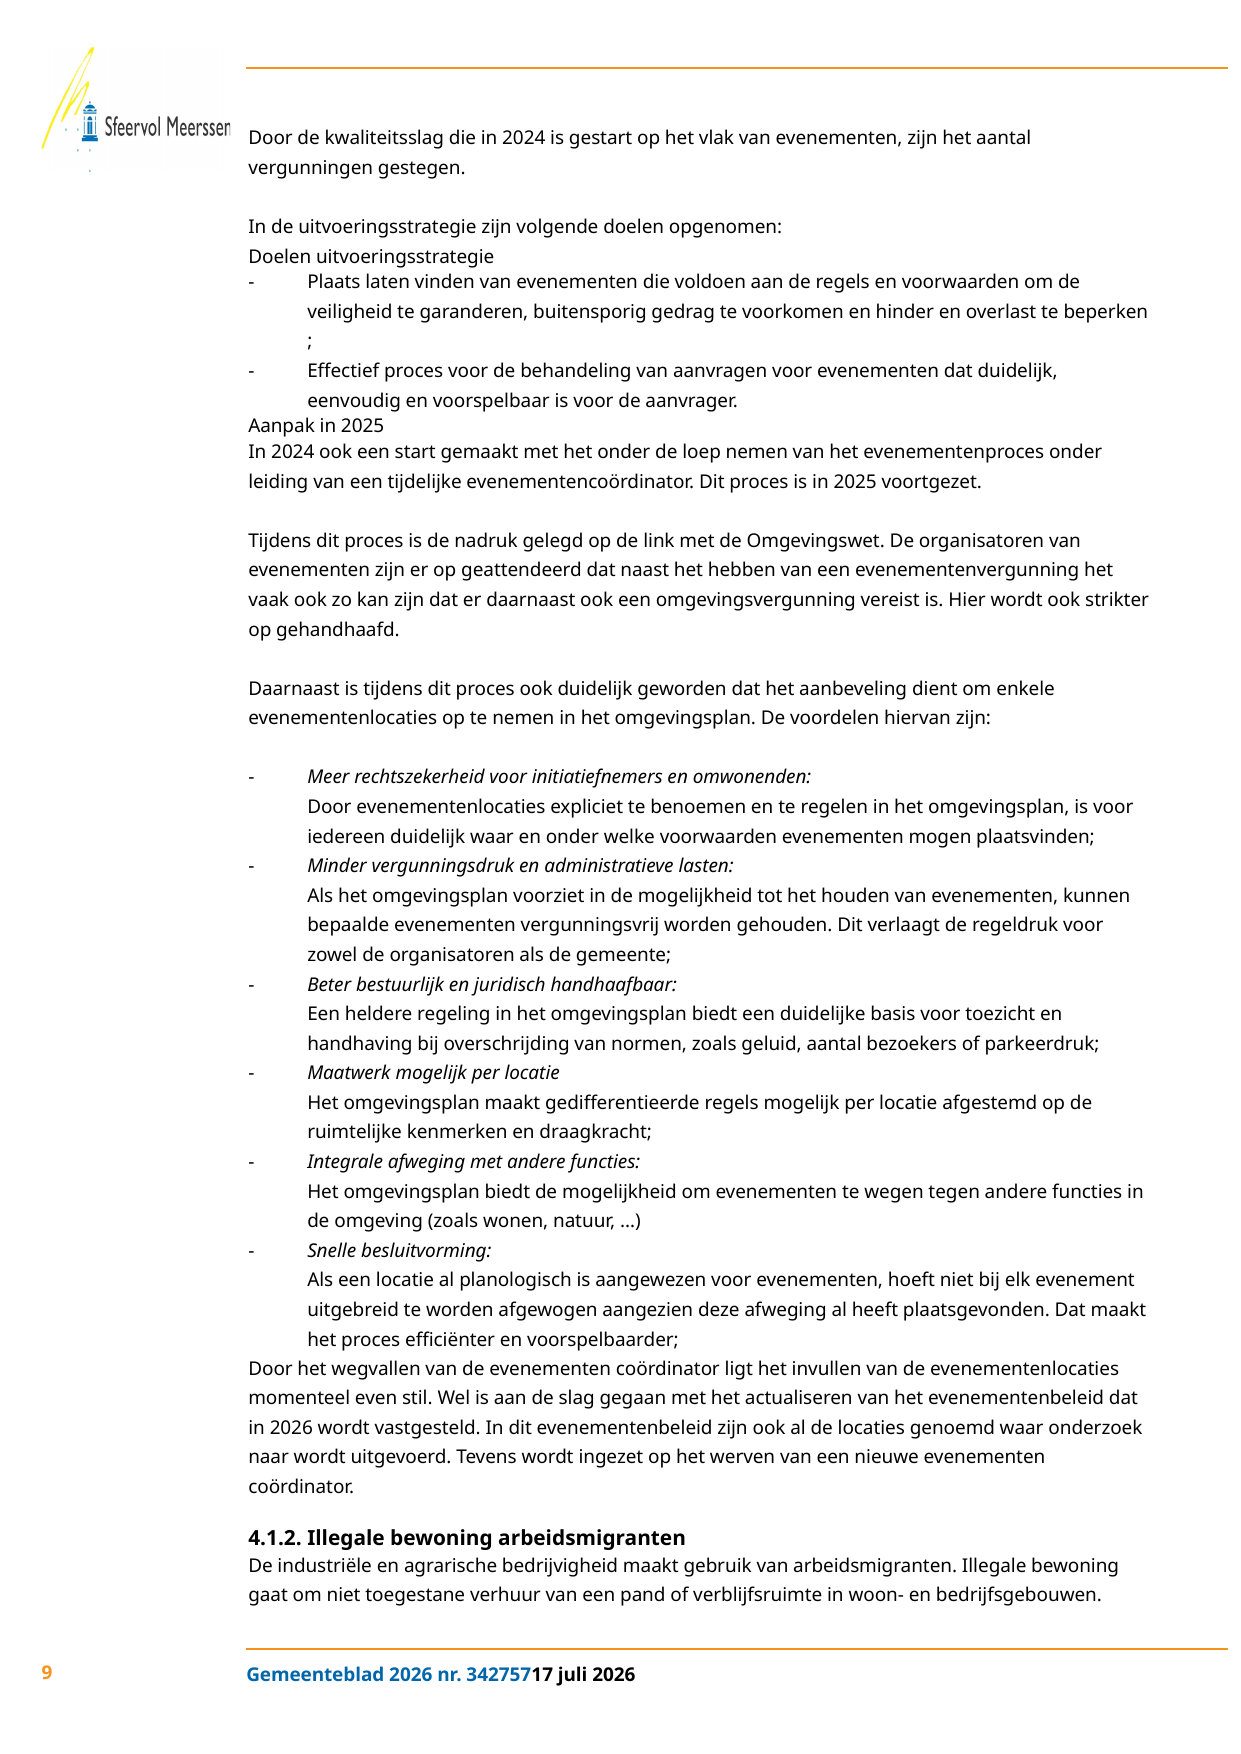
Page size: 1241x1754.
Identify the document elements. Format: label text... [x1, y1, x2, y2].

text De industriële en agrarische bedrijvigheid maakt gebruik van arbeidsmigranten. Illegale bewoning gaat om niet toegestane verhuur van een pand of verblijfsruimte in woon- en bedrijfsgebouwen. [248, 1552, 1152, 1607]
table_cell Aanpak in 2025 [248, 413, 1152, 438]
text Door de kwaliteitsslag die in 2024 is gestart op het vlak van evenementen, zijn het aantal vergunningen gestegen. [248, 124, 1152, 180]
text 4.1.2. Illegale bewoning arbeidsmigranten [248, 1523, 1152, 1552]
picture [41, 47, 231, 172]
table_cell Plaats laten vinden van evenementen die voldoen aan de regels en voorwaarden om de veiligheid te garanderen, buitensporig gedrag te voorkomen en hinder en overlast te beperken ; Effectief proces voor de behandeling van aanvragen voor evenementen dat duidelijk, eenvoudig en voorspelbaar is voor de aanvrager. [248, 269, 1152, 413]
text Door het wegvallen van de evenementen coördinator ligt het invullen van de evenementenlocaties momenteel even stil. Wel is aan de slag gegaan met het actualiseren van het evenementenbeleid dat in 2026 wordt vastgesteld. In dit evenementenbeleid zijn ook al de locaties genoemd waar onderzoek naar wordt uitgevoerd. Tevens wordt ingezet op het werven van een nieuwe evenementen coördinator. [248, 1355, 1152, 1499]
table_header Doelen uitvoeringsstrategie [248, 243, 1152, 268]
text In de uitvoeringsstrategie zijn volgende doelen opgenomen: [248, 213, 1152, 239]
table_cell In 2024 ook een start gemaakt met het onder de loep nemen van het evenementenproces onder leiding van een tijdelijke evenementencoördinator. Dit proces is in 2025 voortgezet. Tijdens dit proces is de nadruk gelegd op de link met de Omgevingswet. De organisatoren van evenementen zijn er op geattendeerd dat naast het hebben van een evenementenvergunning het vaak ook zo kan zijn dat er daarnaast ook een omgevingsvergunning vereist is. Hier wordt ook strikter op gehandhaafd. Daarnaast is tijdens dit proces ook duidelijk geworden dat het aanbeveling dient om enkele evenementenlocaties op te nemen in het omgevingsplan. De voordelen hiervan zijn: Meer rechtszekerheid voor initiatiefnemers en omwonenden: Door evenementenlocaties expliciet te benoemen en te regelen in het omgevingsplan, is voor iedereen duidelijk waar en onder welke voorwaarden evenementen mogen plaatsvinden; Minder vergunningsdruk en administratieve lasten: Als het omgevingsplan voorziet in de mogelijkheid tot het houden van evenementen, kunnen bepaalde evenementen vergunningsvrij worden gehouden. Dit verlaagt de regeldruk voor zowel de organisatoren als de gemeente; Beter bestuurlijk en juridisch handhaafbaar: Een heldere regeling in het omgevingsplan biedt een duidelijke basis voor toezicht en handhaving bij overschrijding van normen, zoals geluid, aantal bezoekers of parkeerdruk; Maatwerk mogelijk per locatie Het omgevingsplan maakt gedifferentieerde regels mogelijk per locatie afgestemd op de ruimtelijke kenmerken en draagkracht; Integrale afweging met andere functies: Het omgevingsplan biedt de mogelijkheid om evenementen te wegen tegen andere functies in de omgeving (zoals wonen, natuur, …) Snelle besluitvorming: Als een locatie al planologisch is aangewezen voor evenementen, hoeft niet bij elk evenement uitgebreid te worden afgewogen aangezien deze afweging al heeft plaatsgevonden. Dat maakt het proces efficiënter en voorspelbaarder; [248, 438, 1152, 1352]
